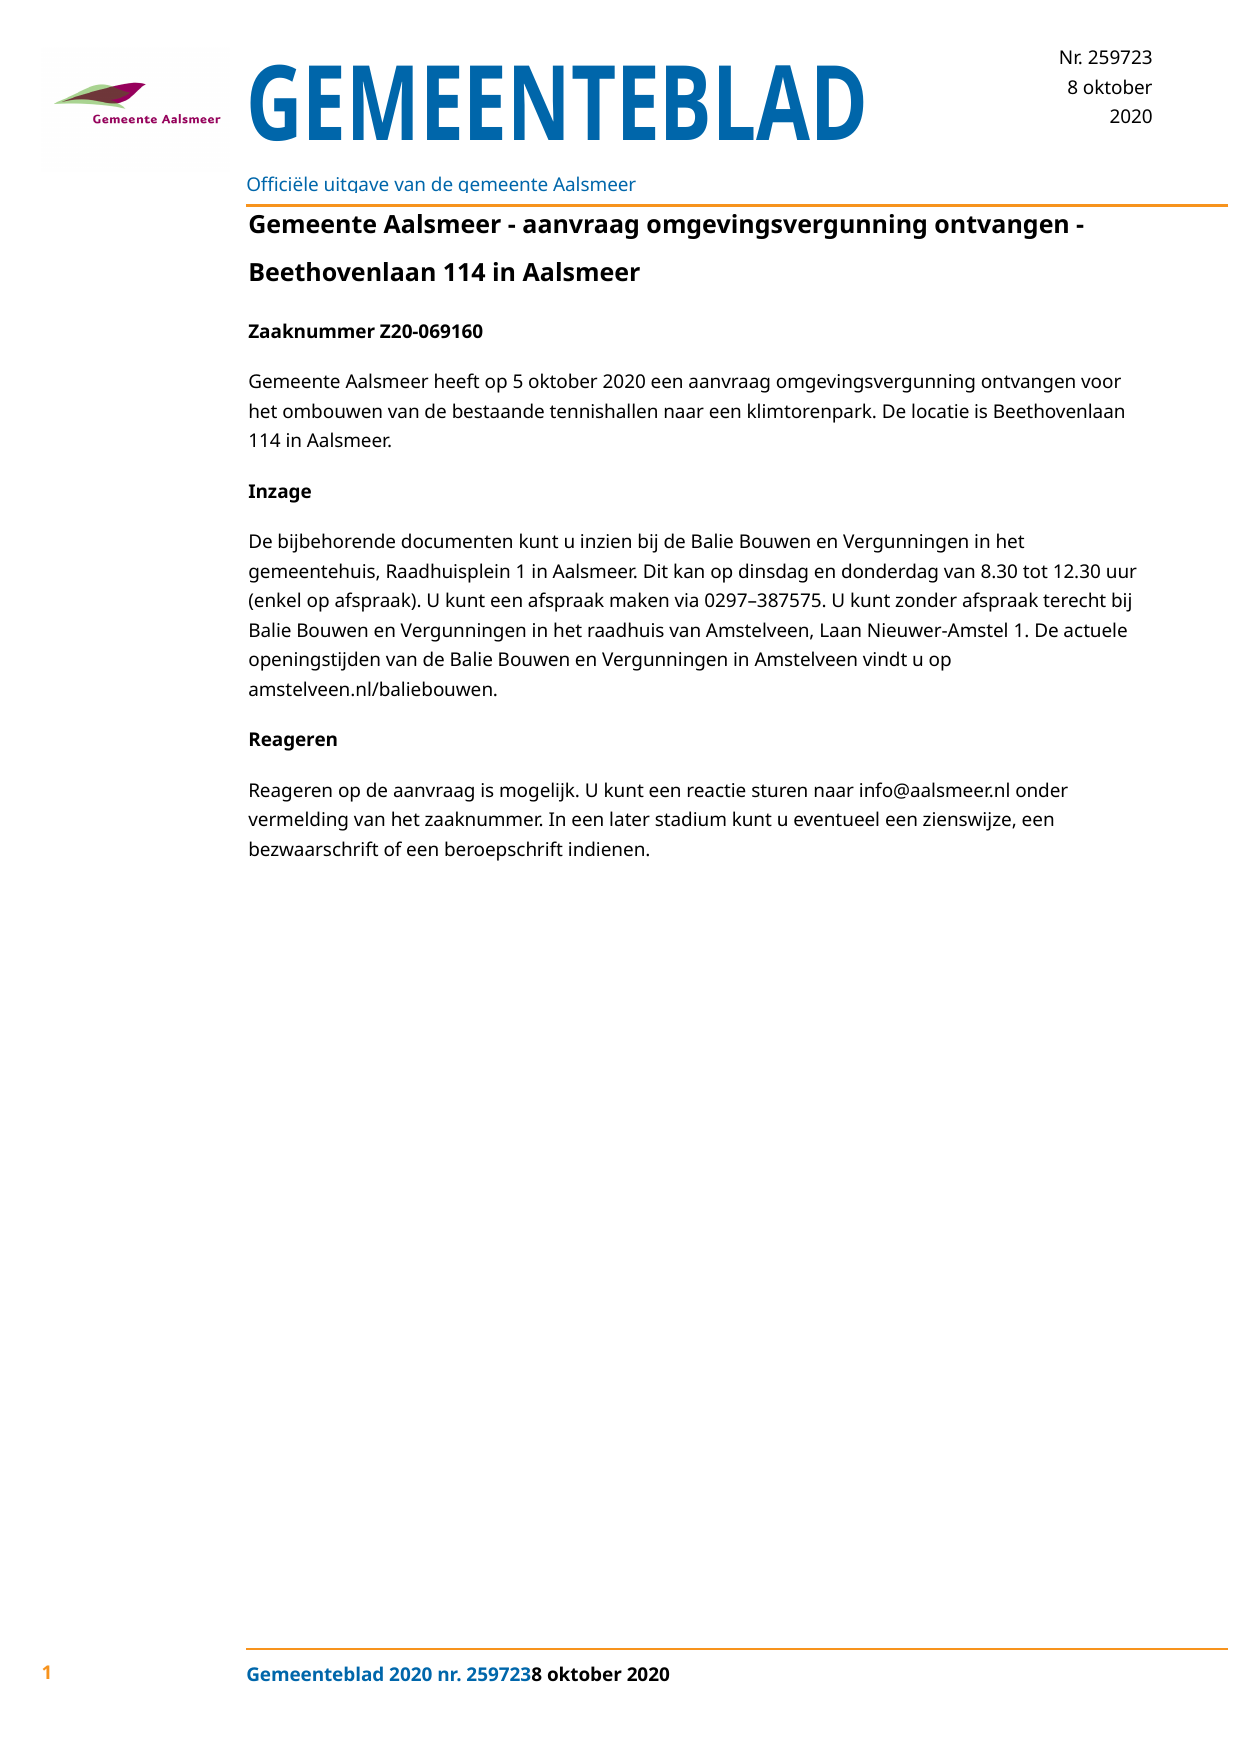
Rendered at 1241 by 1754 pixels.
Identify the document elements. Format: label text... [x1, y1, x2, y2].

text Gemeente Aalsmeer - aanvraag omgevingsvergunning ontvangen - Beethovenlaan 114 in Aalsmeer [248, 207, 1152, 288]
picture [41, 47, 231, 172]
text Reageren op de aanvraag is mogelijk. U kunt een reactie sturen naar info@aalsmeer.nl onder vermelding van het zaaknummer. In een later stadium kunt u eventueel een zienswijze, een bezwaarschrift of een beroepschrift indienen. [248, 777, 1152, 862]
text Gemeente Aalsmeer heeft op 5 oktober 2020 een aanvraag omgevingsvergunning ontvangen voor het ombouwen van de bestaande tennishallen naar een klimtorenpark. De locatie is Beethovenlaan 114 in Aalsmeer. [248, 368, 1152, 453]
text Reageren [248, 727, 1152, 752]
text Inzage [248, 478, 1152, 504]
text De bijbehorende documenten kunt u inzien bij de Balie Bouwen en Vergunningen in het gemeentehuis, Raadhuisplein 1 in Aalsmeer. Dit kan op dinsdag en donderdag van 8.30 tot 12.30 uur (enkel op afspraak). U kunt een afspraak maken via 0297–387575. U kunt zonder afspraak terecht bij Balie Bouwen en Vergunningen in het raadhuis van Amstelveen, Laan Nieuwer-Amstel 1. De actuele openingstijden van de Balie Bouwen en Vergunningen in Amstelveen vindt u op amstelveen.nl/baliebouwen. [248, 528, 1152, 702]
text Zaaknummer Z20-069160 [248, 318, 1152, 344]
